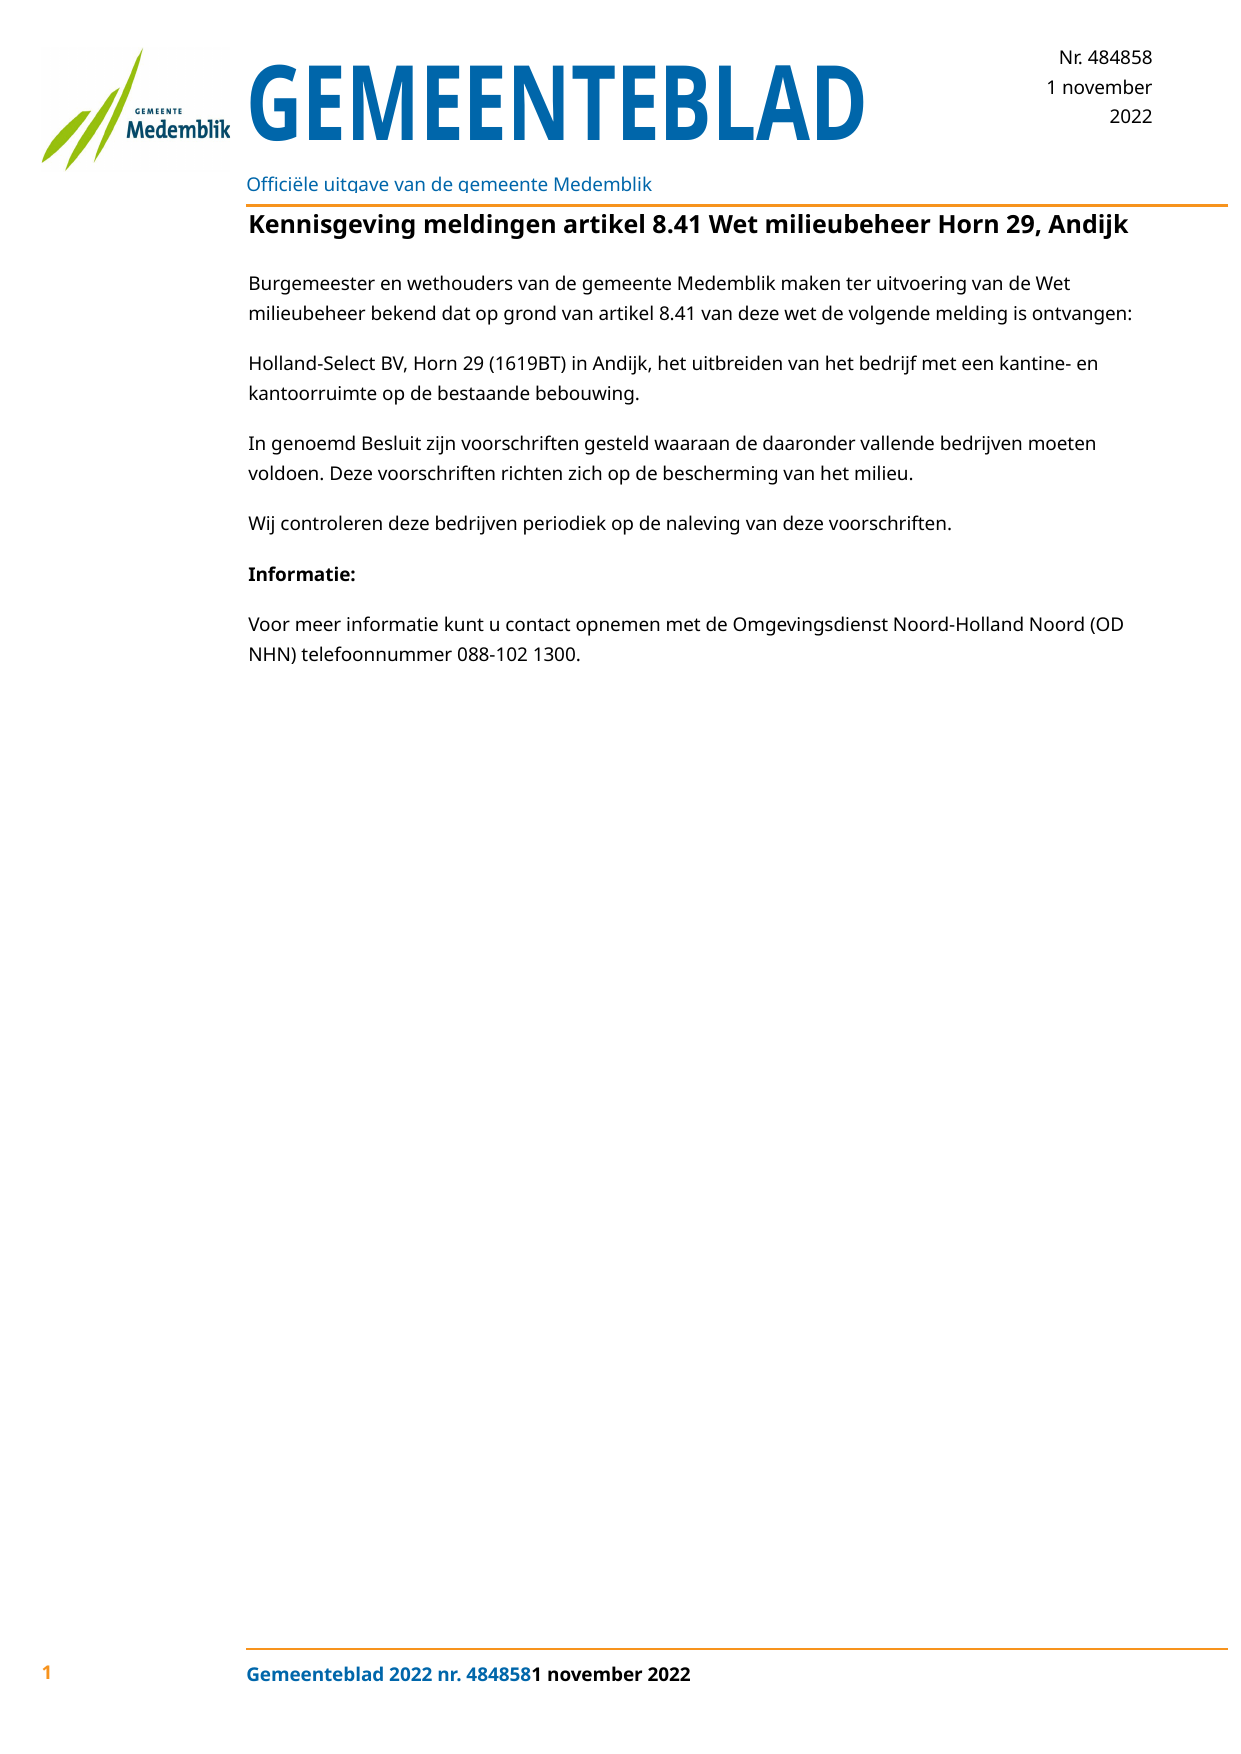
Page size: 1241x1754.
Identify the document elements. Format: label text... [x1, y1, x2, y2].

text Voor meer informatie kunt u contact opnemen met de Omgevingsdienst Noord-Holland Noord (OD NHN) telefoonnummer 088-102 1300. [248, 611, 1152, 666]
text Burgemeester en wethouders van de gemeente Medemblik maken ter uitvoering van de Wet milieubeheer bekend dat op grond van artikel 8.41 van deze wet de volgende melding is ontvangen: [248, 270, 1152, 326]
text In genoemd Besluit zijn voorschriften gesteld waaraan de daaronder vallende bedrijven moeten voldoen. Deze voorschriften richten zich op de bescherming van het milieu. [248, 430, 1152, 486]
text Kennisgeving meldingen artikel 8.41 Wet milieubeheer Horn 29, Andijk [248, 207, 1152, 241]
text Wij controleren deze bedrijven periodiek op de naleving van deze voorschriften. [248, 510, 1152, 536]
text Holland-Select BV, Horn 29 (1619BT) in Andijk, het uitbreiden van het bedrijf met een kantine- en kantoorruimte op de bestaande bebouwing. [248, 350, 1152, 406]
picture [41, 47, 231, 172]
text Informatie: [248, 561, 1152, 586]
